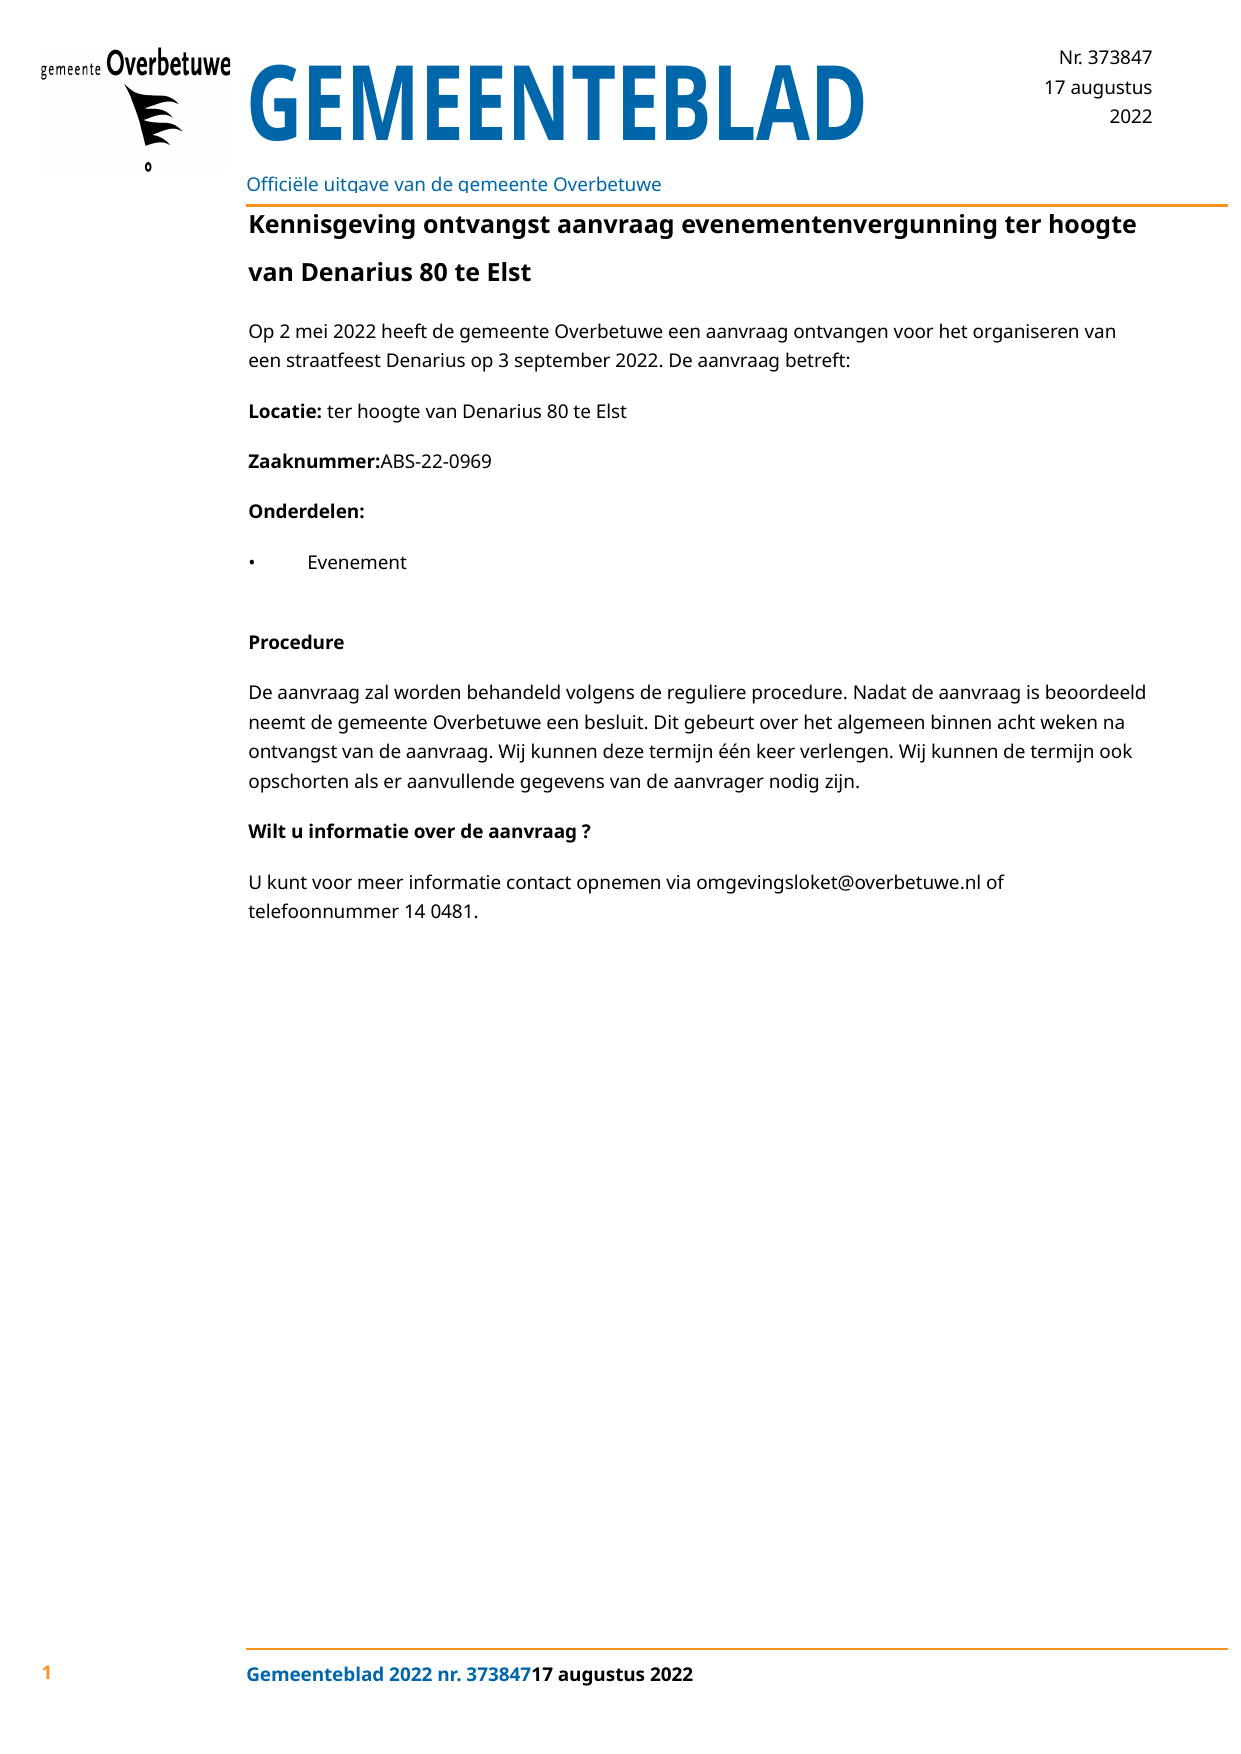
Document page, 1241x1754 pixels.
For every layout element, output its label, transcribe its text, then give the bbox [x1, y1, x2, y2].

picture [41, 47, 231, 172]
text Op 2 mei 2022 heeft de gemeente Overbetuwe een aanvraag ontvangen voor het organiseren van een straatfeest Denarius op 3 september 2022. De aanvraag betreft: [248, 318, 1152, 373]
text Procedure [248, 629, 1152, 655]
list Evenement [248, 549, 1152, 575]
text Locatie: ter hoogte van Denarius 80 te Elst [248, 398, 1152, 424]
text Wilt u informatie over de aanvraag ? [248, 819, 1152, 844]
text U kunt voor meer informatie contact opnemen via omgevingsloket@overbetuwe.nl of telefoonnummer 14 0481. [248, 869, 1152, 924]
text Kennisgeving ontvangst aanvraag evenementenvergunning ter hoogte van Denarius 80 te Elst [248, 207, 1152, 288]
text Onderdelen: [248, 499, 1152, 524]
text Zaaknummer:ABS-22-0969 [248, 448, 1152, 474]
text De aanvraag zal worden behandeld volgens de reguliere procedure. Nadat de aanvraag is beoordeeld neemt de gemeente Overbetuwe een besluit. Dit gebeurt over het algemeen binnen acht weken na ontvangst van de aanvraag. Wij kunnen deze termijn één keer verlengen. Wij kunnen de termijn ook opschorten als er aanvullende gegevens van de aanvrager nodig zijn. [248, 679, 1152, 794]
